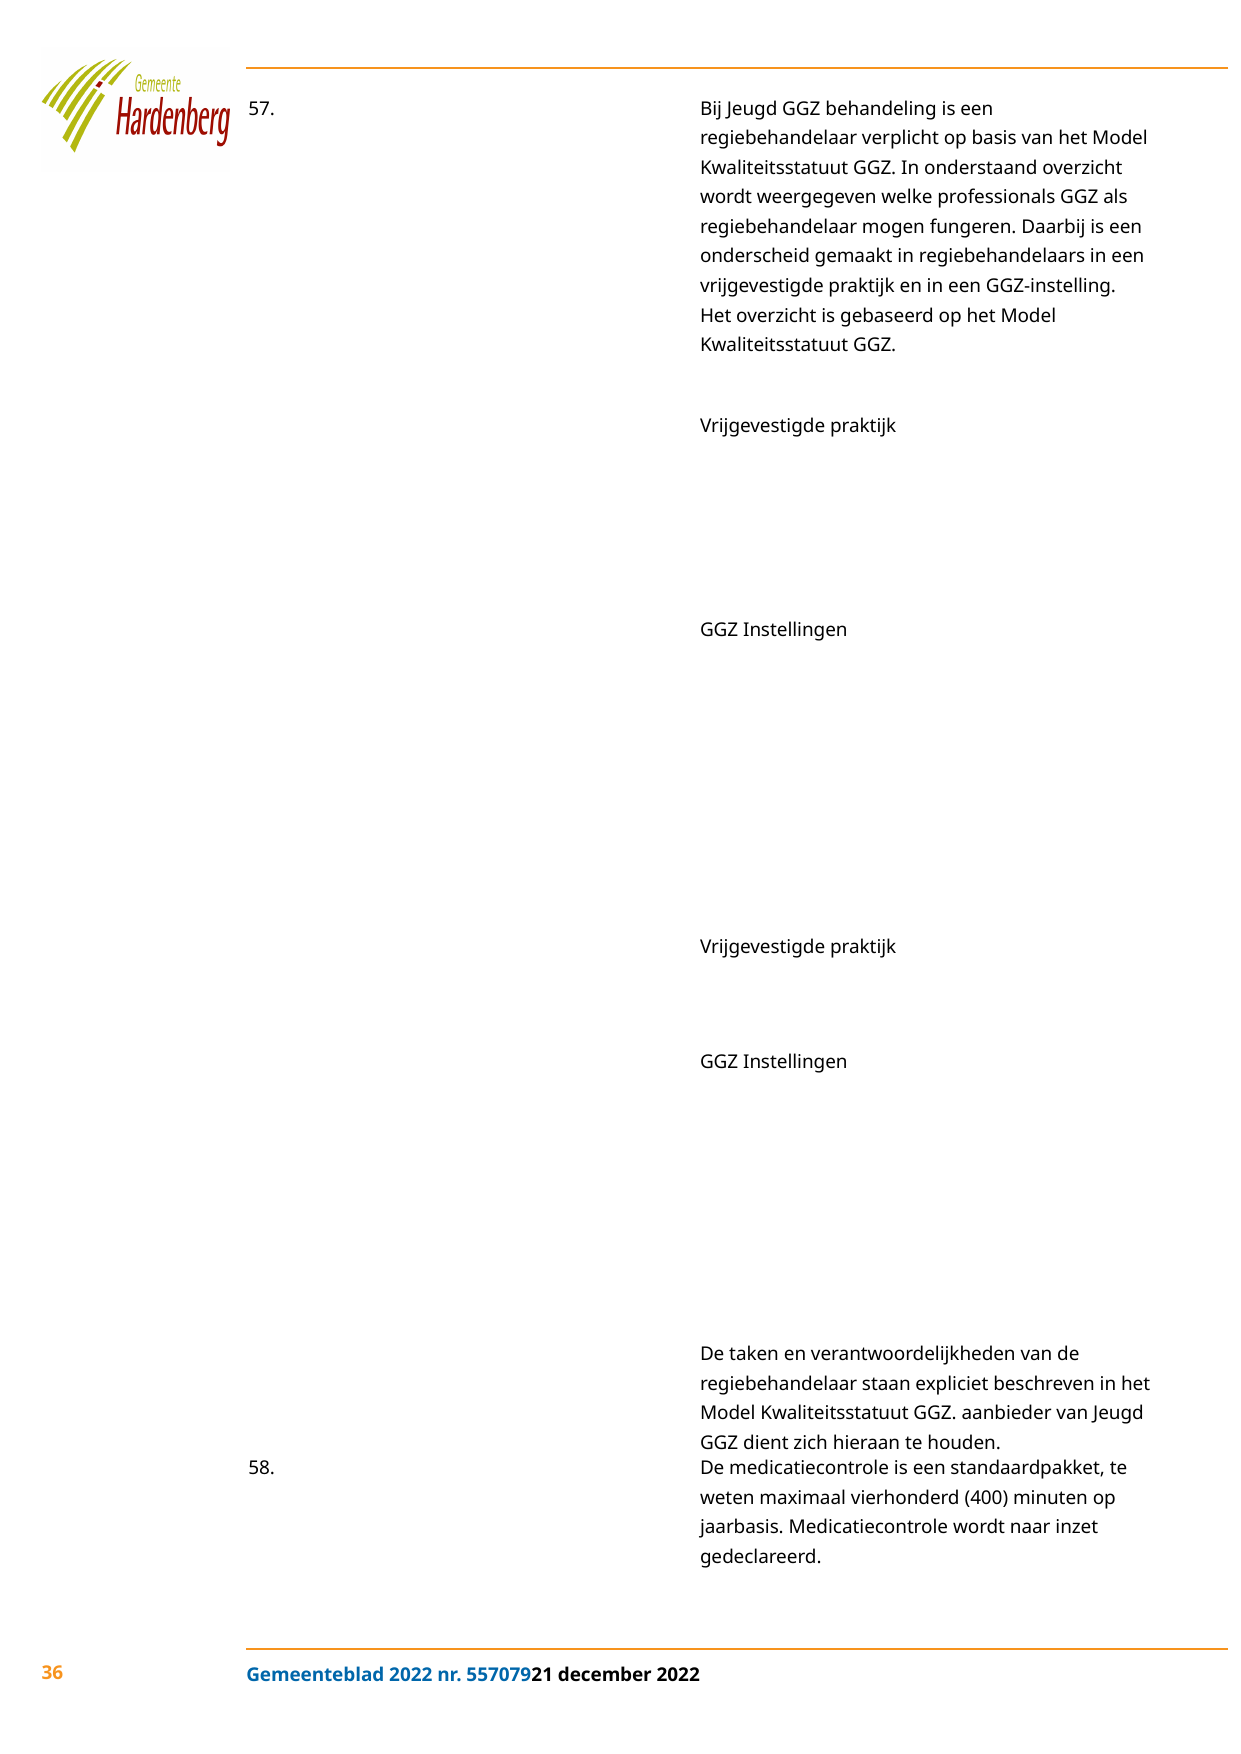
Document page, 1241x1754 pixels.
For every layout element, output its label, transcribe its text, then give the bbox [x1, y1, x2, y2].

table_cell [248, 1455, 700, 1569]
table_cell [248, 95, 700, 1454]
table_cell Vrijgevestigde praktijk [700, 413, 1152, 616]
table_cell Vrijgevestigde praktijk [700, 934, 1152, 1048]
table_cell De medicatiecontrole is een standaardpakket, te weten maximaal vierhonderd (400) minuten op jaarbasis. Medicatiecontrole wordt naar inzet gedeclareerd. [700, 1455, 1152, 1569]
table_cell GGZ Instellingen [700, 616, 1152, 908]
table_cell [700, 908, 1152, 933]
table_cell GGZ Instellingen [700, 1048, 1152, 1340]
table_cell Bij Jeugd GGZ behandeling is een regiebehandelaar verplicht op basis van het Model Kwaliteitsstatuut GGZ. In onderstaand overzicht wordt weergegeven welke professionals GGZ als regiebehandelaar mogen fungeren. Daarbij is een onderscheid gemaakt in regiebehandelaars in een vrijgevestigde praktijk en in een GGZ-instelling. Het overzicht is gebaseerd op het Model Kwaliteitsstatuut GGZ. [700, 95, 1152, 387]
table_header [700, 387, 1152, 413]
picture [41, 47, 231, 172]
table_cell De taken en verantwoordelijkheden van de regiebehandelaar staan expliciet beschreven in het Model Kwaliteitsstatuut GGZ. aanbieder van Jeugd GGZ dient zich hieraan te houden. [700, 1340, 1152, 1454]
